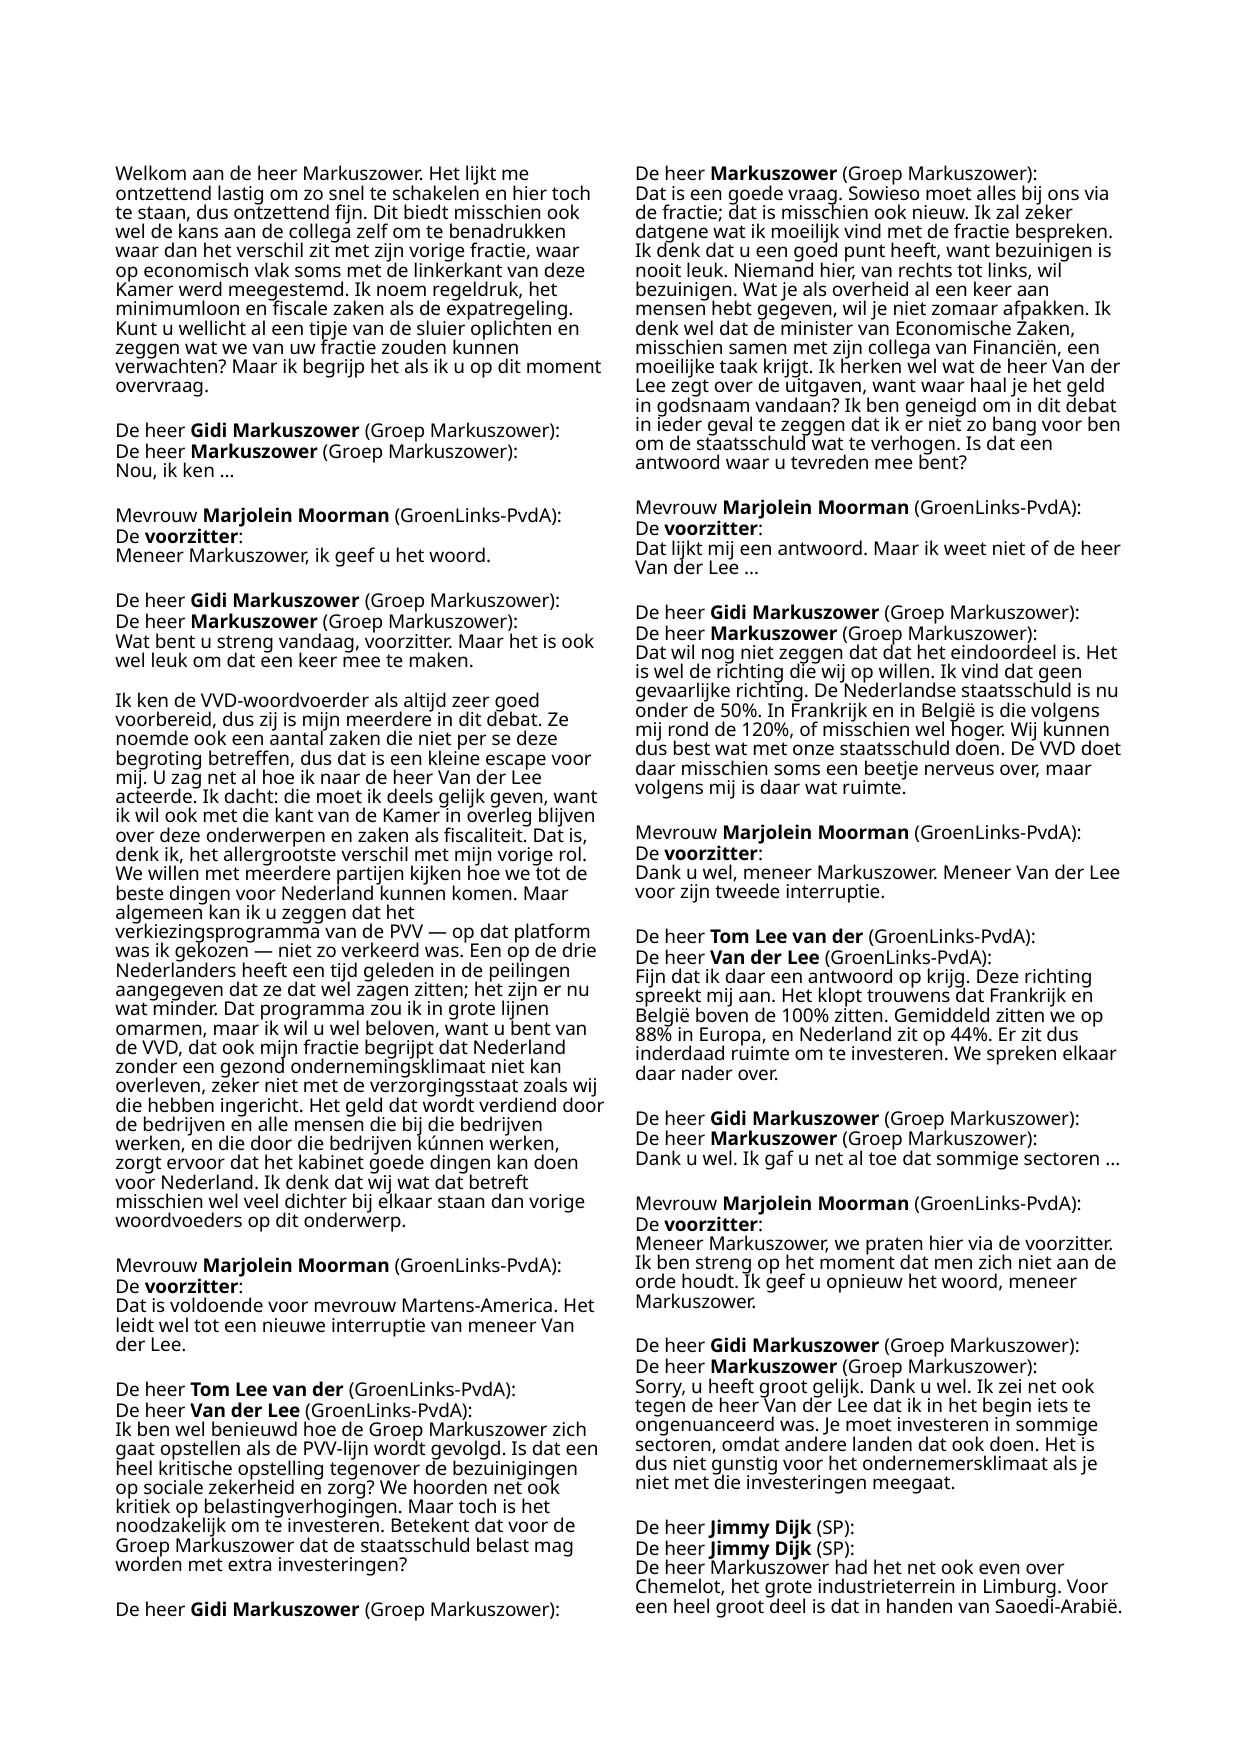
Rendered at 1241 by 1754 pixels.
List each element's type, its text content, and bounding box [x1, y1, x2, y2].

text De voorzitter: [115, 528, 605, 547]
text De heer Jimmy Dijk (SP): [635, 1514, 1125, 1540]
text Nou, ik ken … [115, 462, 605, 482]
text Meneer Markuszower, ik geef u het woord. [115, 547, 605, 567]
text De heer Gidi Markuszower (Groep Markuszower): [635, 1105, 1125, 1130]
text Dat wil nog niet zeggen dat dat het eindoordeel is. Het is wel de richting die wij op willen. Ik vind dat geen gevaarlijke richting. De Nederlandse staatsschuld is nu onder de 50%. In Frankrijk en in België is die volgens mij rond de 120%, of misschien wel hoger. Wij kunnen dus best wat met onze staatsschuld doen. De VVD doet daar misschien soms een beetje nerveus over, maar volgens mij is daar wat ruimte. [635, 644, 1125, 798]
text Sorry, u heeft groot gelijk. Dank u wel. Ik zei net ook tegen de heer Van der Lee dat ik in het begin iets te ongenuanceerd was. Je moet investeren in sommige sectoren, omdat andere landen dat ook doen. Het is dus niet gunstig voor het ondernemersklimaat als je niet met die investeringen meegaat. [635, 1378, 1125, 1493]
text De voorzitter: [635, 520, 1125, 539]
text De heer Markuszower (Groep Markuszower): [635, 1130, 1125, 1150]
text Mevrouw Marjolein Moorman (GroenLinks-PvdA): [115, 502, 605, 528]
text Dat is voldoende voor mevrouw Martens-America. Het leidt wel tot een nieuwe interruptie van meneer Van der Lee. [115, 1297, 605, 1355]
text De heer Markuszower (Groep Markuszower): [635, 1358, 1125, 1378]
text Fijn dat ik daar een antwoord op krijg. Deze richting spreekt mij aan. Het klopt trouwens dat Frankrijk en België boven de 100% zitten. Gemiddeld zitten we op 88% in Europa, en Nederland zit op 44%. Er zit dus inderdaad ruimte om te investeren. We spreken elkaar daar nader over. [635, 968, 1125, 1084]
text Meneer Markuszower, we praten hier via de voorzitter. Ik ben streng op het moment dat men zich niet aan de orde houdt. Ik geef u opnieuw het woord, meneer Markuszower. [635, 1235, 1125, 1312]
text Dat lijkt mij een antwoord. Maar ik weet niet of de heer Van der Lee … [635, 539, 1125, 578]
text De heer Gidi Markuszower (Groep Markuszower): [635, 599, 1125, 624]
text De heer Gidi Markuszower (Groep Markuszower): [115, 588, 605, 613]
text De heer Gidi Markuszower (Groep Markuszower): [635, 1333, 1125, 1358]
text De heer Gidi Markuszower (Groep Markuszower): [115, 1596, 605, 1622]
text Welkom aan de heer Markuszower. Het lijkt me ontzettend lastig om zo snel te schakelen en hier toch te staan, dus ontzettend fijn. Dit biedt misschien ook wel de kans aan de collega zelf om te benadrukken waar dan het verschil zit met zijn vorige fractie, waar op economisch vlak soms met de linkerkant van deze Kamer werd meegestemd. Ik noem regeldruk, het minimumloon en fiscale zaken als de expatregeling. Kunt u wellicht al een tipje van de sluier oplichten en zeggen wat we van uw fractie zouden kunnen verwachten? Maar ik begrijp het als ik u op dit moment overvraag. [115, 165, 605, 397]
text Ik ben wel benieuwd hoe de Groep Markuszower zich gaat opstellen als de PVV-lijn wordt gevolgd. Is dat een heel kritische opstelling tegenover de bezuinigingen op sociale zekerheid en zorg? We hoorden net ook kritiek op belastingverhogingen. Maar toch is het noodzakelijk om te investeren. Betekent dat voor de Groep Markuszower dat de staatsschuld belast mag worden met extra investeringen? [115, 1421, 605, 1575]
text De heer Tom Lee van der (GroenLinks-PvdA): [635, 923, 1125, 949]
text De heer Markuszower had het net ook even over Chemelot, het grote industrieterrein in Limburg. Voor een heel groot deel is dat in handen van Saoedi-Arabië. [635, 1559, 1125, 1617]
text De voorzitter: [635, 844, 1125, 864]
text Dat is een goede vraag. Sowieso moet alles bij ons via de fractie; dat is misschien ook nieuw. Ik zal zeker datgene wat ik moeilijk vind met de fractie bespreken. Ik denk dat u een goed punt heeft, want bezuinigen is nooit leuk. Niemand hier, van rechts tot links, wil bezuinigen. Wat je als overheid al een keer aan mensen hebt gegeven, wil je niet zomaar afpakken. Ik denk wel dat de minister van Economische Zaken, misschien samen met zijn collega van Financiën, een moeilijke taak krijgt. Ik herken wel wat de heer Van der Lee zegt over de uitgaven, want waar haal je het geld in godsnaam vandaan? Ik ben geneigd om in dit debat in ieder geval te zeggen dat ik er niet zo bang voor ben om de staatsschuld wat te verhogen. Is dat een antwoord waar u tevreden mee bent? [635, 184, 1125, 474]
text Ik ken de VVD-woordvoerder als altijd zeer goed voorbereid, dus zij is mijn meerdere in dit debat. Ze noemde ook een aantal zaken die niet per se deze begroting betreffen, dus dat is een kleine escape voor mij. U zag net al hoe ik naar de heer Van der Lee acteerde. Ik dacht: die moet ik deels gelijk geven, want ik wil ook met die kant van de Kamer in overleg blijven over deze onderwerpen en zaken als fiscaliteit. Dat is, denk ik, het allergrootste verschil met mijn vorige rol. We willen met meerdere partijen kijken hoe we tot de beste dingen voor Nederland kunnen komen. Maar algemeen kan ik u zeggen dat het verkiezingsprogramma van de PVV — op dat platform was ik gekozen — niet zo verkeerd was. Een op de drie Nederlanders heeft een tijd geleden in de peilingen aangegeven dat ze dat wel zagen zitten; het zijn er nu wat minder. Dat programma zou ik in grote lijnen omarmen, maar ik wil u wel beloven, want u bent van de VVD, dat ook mijn fractie begrijpt dat Nederland zonder een gezond ondernemingsklimaat niet kan overleven, zeker niet met de verzorgingsstaat zoals wij die hebben ingericht. Het geld dat wordt verdiend door de bedrijven en alle mensen die bij die bedrijven werken, en die door die bedrijven kúnnen werken, zorgt ervoor dat het kabinet goede dingen kan doen voor Nederland. Ik denk dat wij wat dat betreft misschien wel veel dichter bij elkaar staan dan vorige woordvoeders op dit onderwerp. [115, 692, 605, 1231]
text Dank u wel. Ik gaf u net al toe dat sommige sectoren … [635, 1150, 1125, 1169]
text De voorzitter: [635, 1216, 1125, 1235]
text Mevrouw Marjolein Moorman (GroenLinks-PvdA): [635, 1190, 1125, 1216]
text De heer Tom Lee van der (GroenLinks-PvdA): [115, 1376, 605, 1402]
text De heer Jimmy Dijk (SP): [635, 1540, 1125, 1559]
text De heer Van der Lee (GroenLinks-PvdA): [635, 949, 1125, 968]
text De heer Markuszower (Groep Markuszower): [635, 624, 1125, 644]
text De heer Markuszower (Groep Markuszower): [115, 443, 605, 462]
text De heer Markuszower (Groep Markuszower): [115, 613, 605, 633]
text Mevrouw Marjolein Moorman (GroenLinks-PvdA): [115, 1252, 605, 1278]
text Dank u wel, meneer Markuszower. Meneer Van der Lee voor zijn tweede interruptie. [635, 864, 1125, 902]
text Wat bent u streng vandaag, voorzitter. Maar het is ook wel leuk om dat een keer mee te maken. [115, 633, 605, 671]
text De voorzitter: [115, 1278, 605, 1297]
text De heer Gidi Markuszower (Groep Markuszower): [115, 417, 605, 443]
text De heer Markuszower (Groep Markuszower): [635, 165, 1125, 184]
text Mevrouw Marjolein Moorman (GroenLinks-PvdA): [635, 494, 1125, 520]
text De heer Van der Lee (GroenLinks-PvdA): [115, 1402, 605, 1421]
text Mevrouw Marjolein Moorman (GroenLinks-PvdA): [635, 819, 1125, 844]
